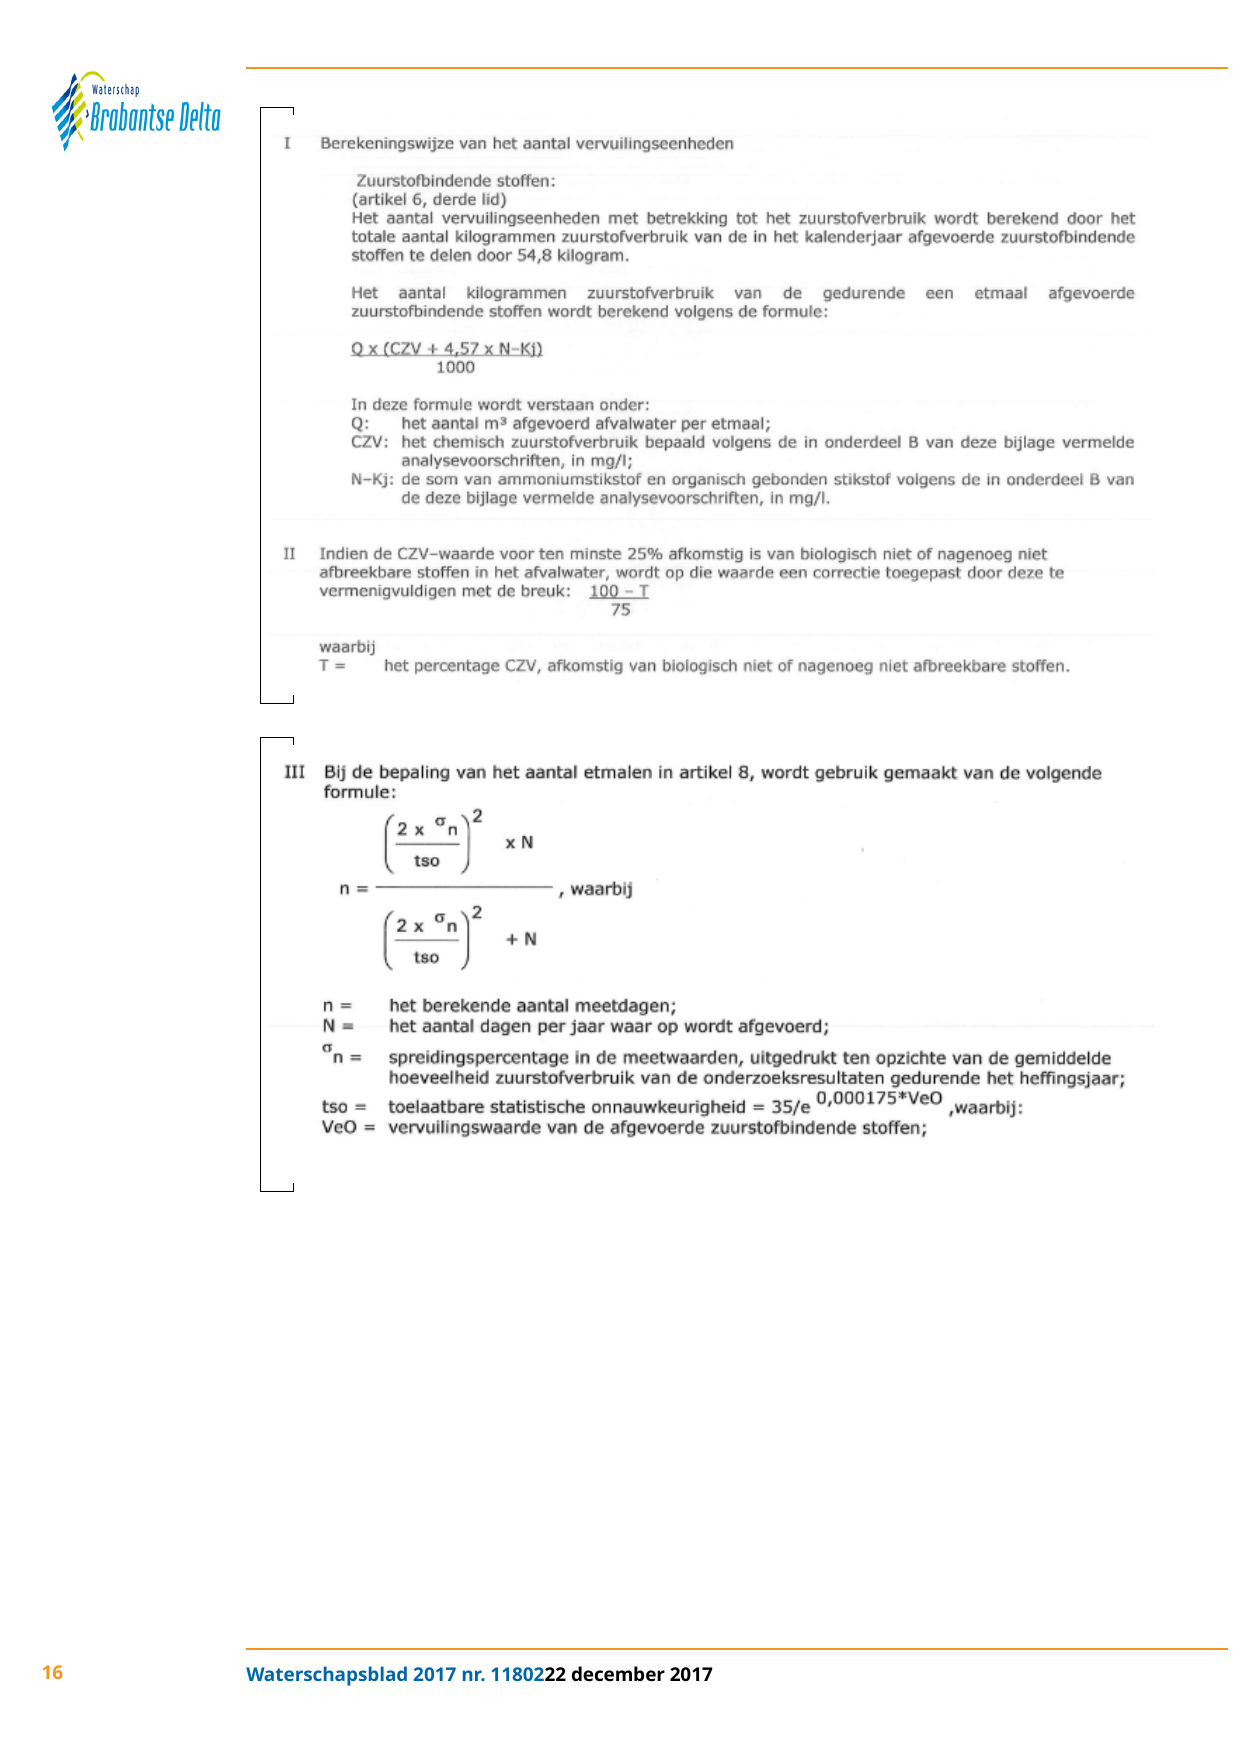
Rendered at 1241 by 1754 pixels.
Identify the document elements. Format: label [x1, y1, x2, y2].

picture [268, 115, 1155, 695]
picture [268, 745, 1155, 1183]
picture [41, 47, 231, 172]
